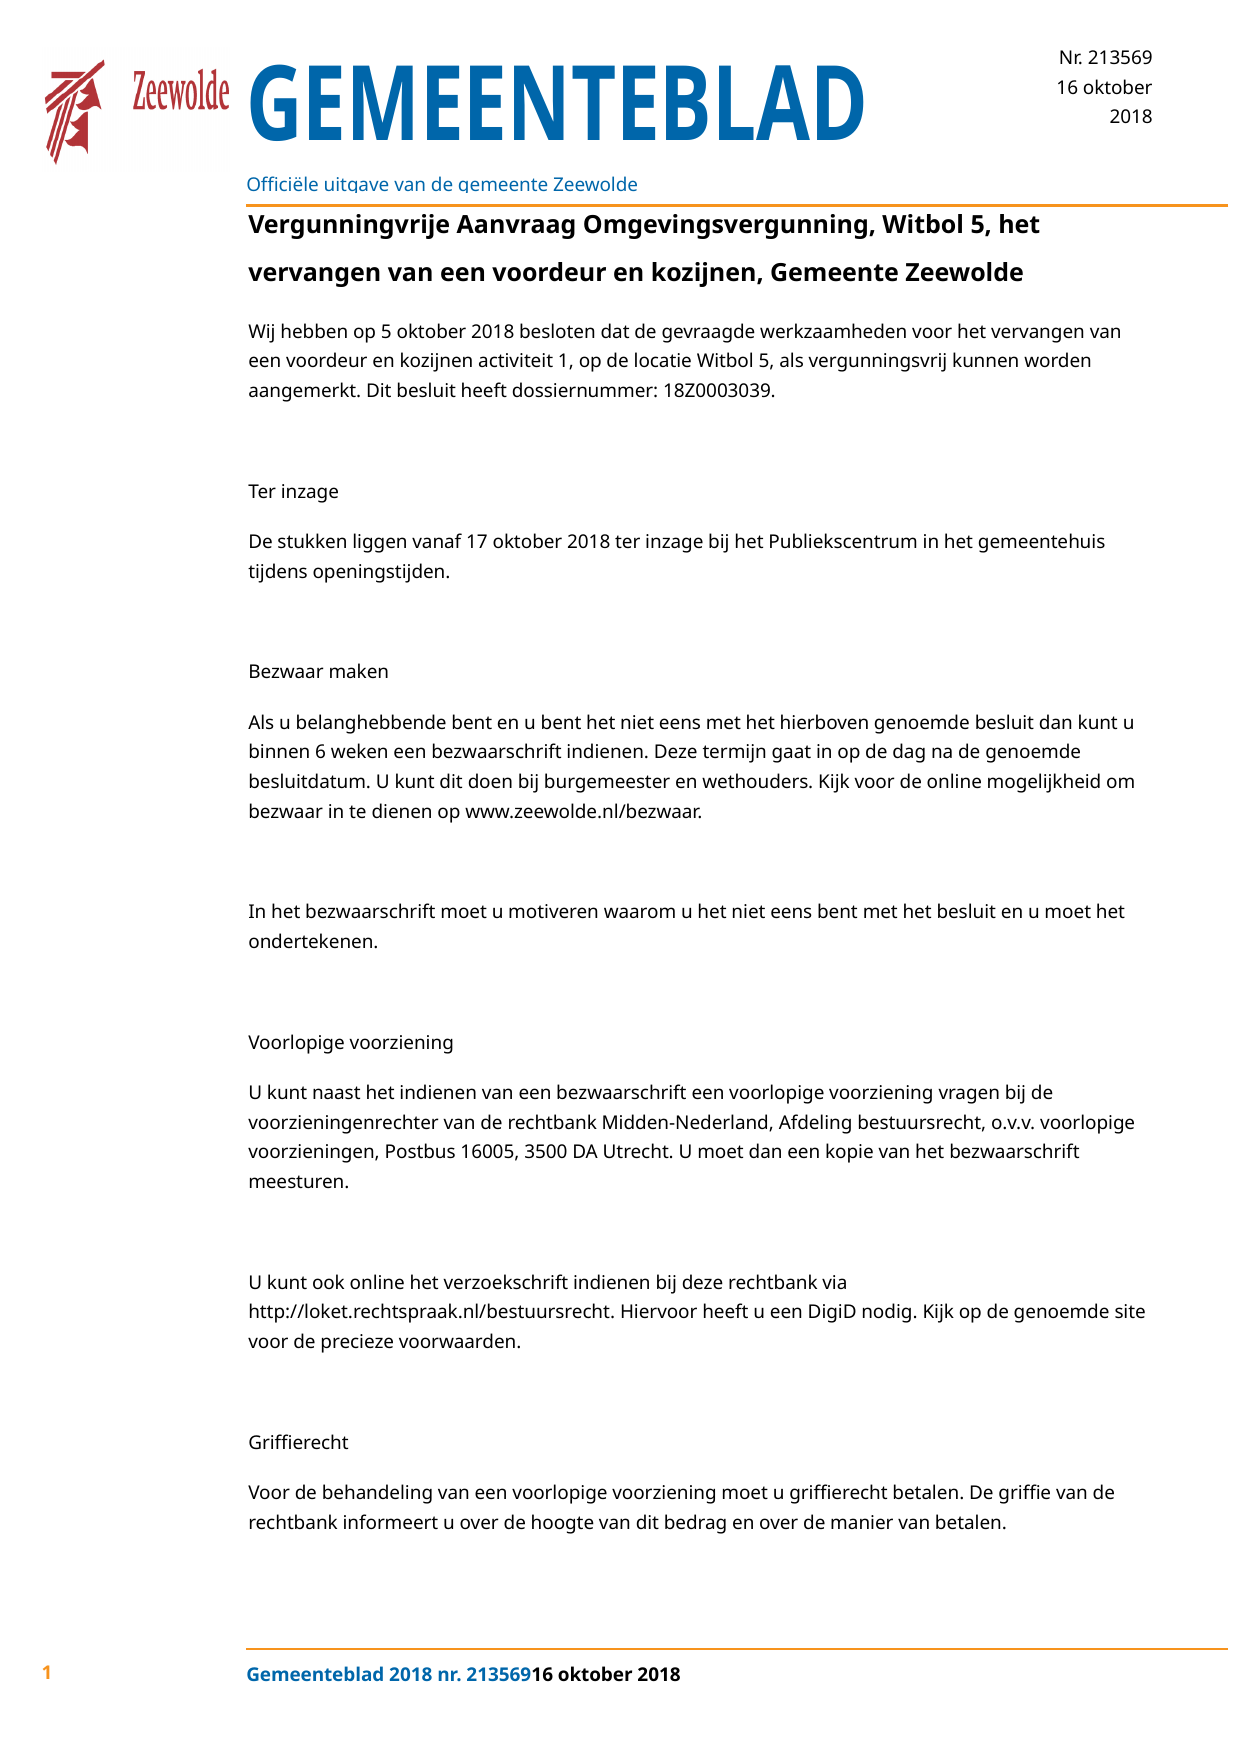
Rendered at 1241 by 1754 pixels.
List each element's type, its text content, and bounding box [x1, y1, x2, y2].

text Wij hebben op 5 oktober 2018 besloten dat de gevraagde werkzaamheden voor het vervangen van een voordeur en kozijnen activiteit 1, op de locatie Witbol 5, als vergunningsvrij kunnen worden aangemerkt. Dit besluit heeft dossiernummer: 18Z0003039. [248, 318, 1152, 403]
text U kunt ook online het verzoekschrift indienen bij deze rechtbank via http://loket.rechtspraak.nl/bestuursrecht. Hiervoor heeft u een DigiD nodig. Kijk op de genoemde site voor de precieze voorwaarden. [248, 1269, 1152, 1354]
text Ter inzage [248, 478, 1152, 504]
text Voor de behandeling van een voorlopige voorziening moet u griffierecht betalen. De griffie van de rechtbank informeert u over de hoogte van dit bedrag en over de manier van betalen. [248, 1479, 1152, 1535]
text U kunt naast het indienen van een bezwaarschrift een voorlopige voorziening vragen bij de voorzieningenrechter van de rechtbank Midden-Nederland, Afdeling bestuursrecht, o.v.v. voorlopige voorzieningen, Postbus 16005, 3500 DA Utrecht. U moet dan een kopie van het bezwaarschrift meesturen. [248, 1079, 1152, 1194]
text Griffierecht [248, 1429, 1152, 1455]
text Voorlopige voorziening [248, 1029, 1152, 1055]
text Als u belanghebbende bent en u bent het niet eens met het hierboven genoemde besluit dan kunt u binnen 6 weken een bezwaarschrift indienen. Deze termijn gaat in op de dag na de genoemde besluitdatum. U kunt dit doen bij burgemeester en wethouders. Kijk voor de online mogelijkheid om bezwaar in te dienen op www.zeewolde.nl/bezwaar. [248, 709, 1152, 824]
text In het bezwaarschrift moet u motiveren waarom u het niet eens bent met het besluit en u moet het ondertekenen. [248, 899, 1152, 954]
text De stukken liggen vanaf 17 oktober 2018 ter inzage bij het Publiekscentrum in het gemeentehuis tijdens openingstijden. [248, 528, 1152, 584]
text Bezwaar maken [248, 659, 1152, 684]
text Vergunningvrije Aanvraag Omgevingsvergunning, Witbol 5, het vervangen van een voordeur en kozijnen, Gemeente Zeewolde [248, 207, 1152, 288]
picture [41, 47, 231, 172]
